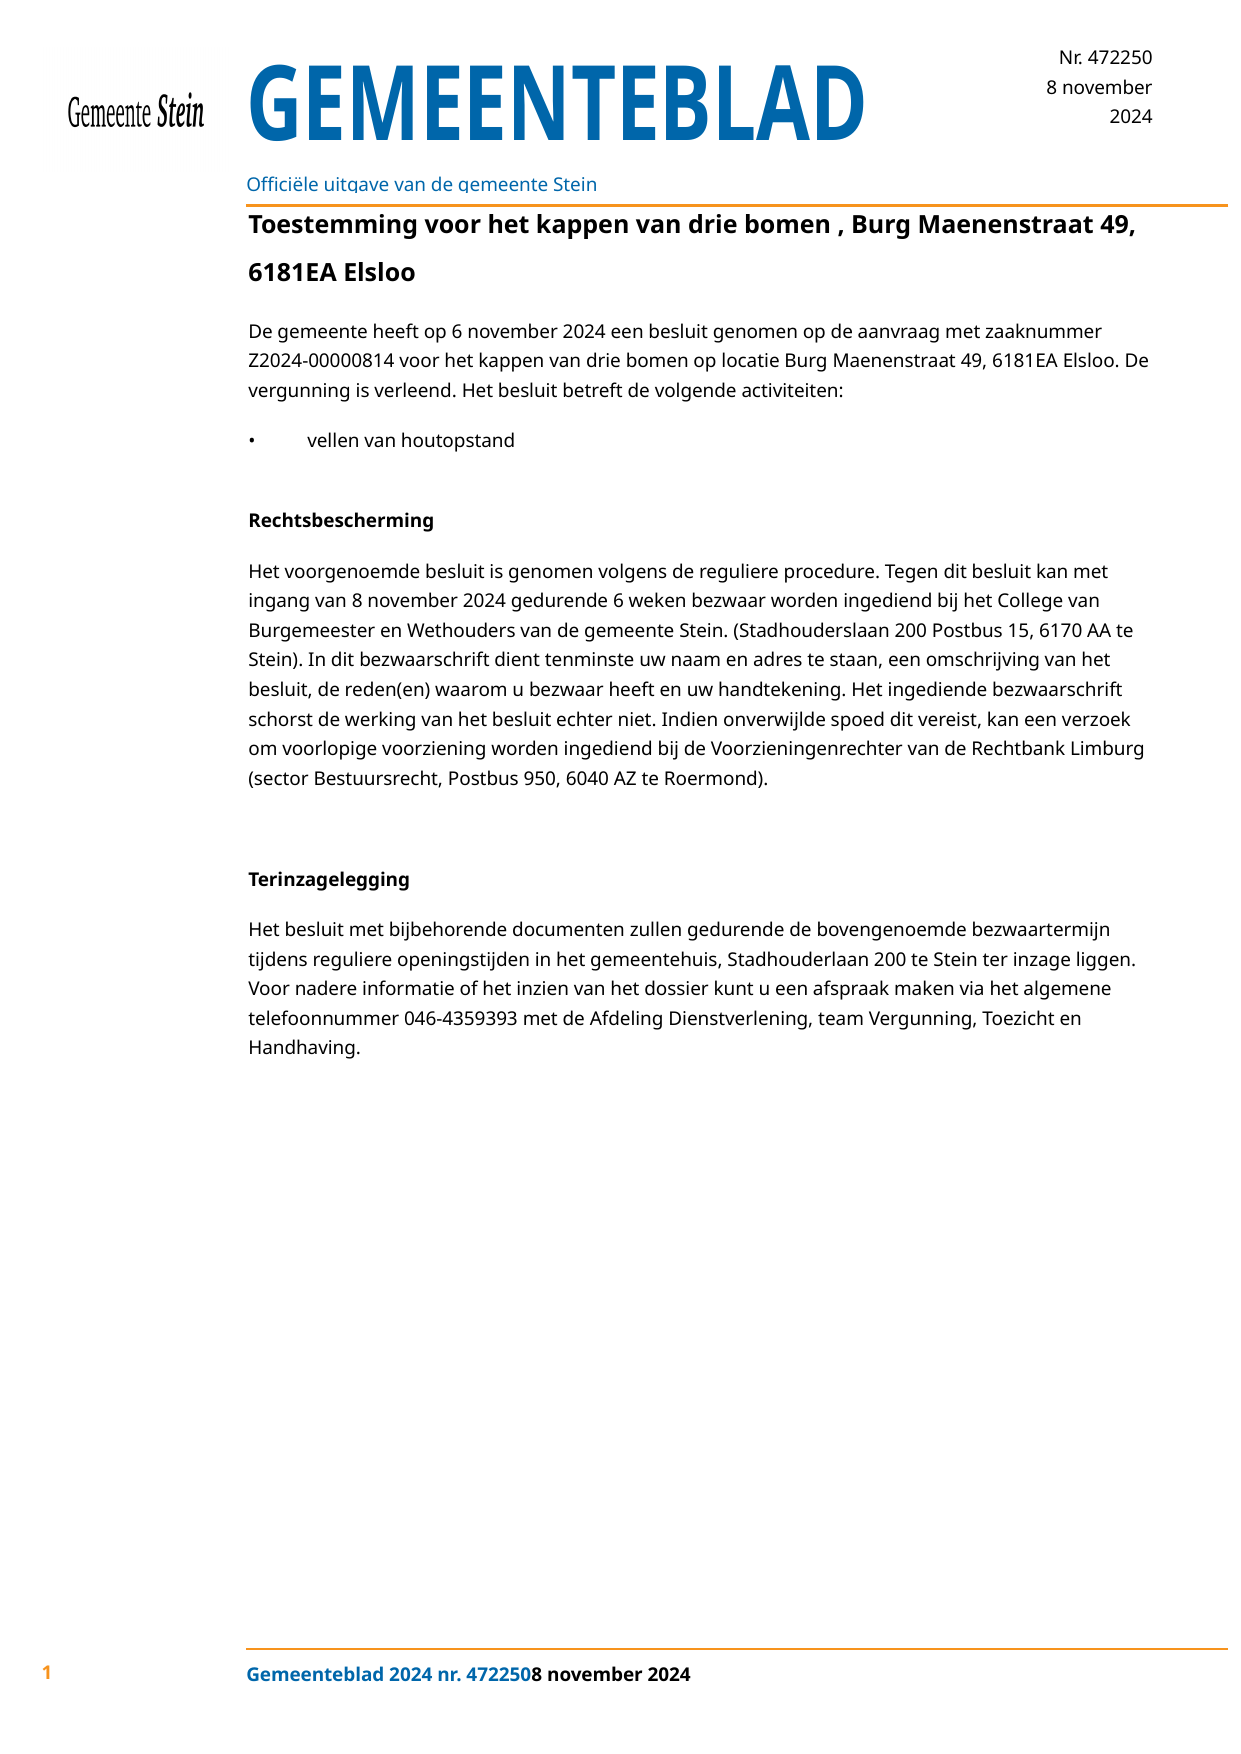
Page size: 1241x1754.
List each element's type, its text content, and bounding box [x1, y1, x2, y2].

text Rechtsbescherming [248, 507, 1152, 533]
text De gemeente heeft op 6 november 2024 een besluit genomen op de aanvraag met zaaknummer Z2024-00000814 voor het kappen van drie bomen op locatie Burg Maenenstraat 49, 6181EA Elsloo. De vergunning is verleend. Het besluit betreft de volgende activiteiten: [248, 318, 1152, 403]
text Terinzagelegging [248, 866, 1152, 892]
picture [41, 47, 231, 172]
list vellen van houtopstand [248, 427, 1152, 453]
text Toestemming voor het kappen van drie bomen , Burg Maenenstraat 49, 6181EA Elsloo [248, 207, 1152, 288]
text Het voorgenoemde besluit is genomen volgens de reguliere procedure. Tegen dit besluit kan met ingang van 8 november 2024 gedurende 6 weken bezwaar worden ingediend bij het College van Burgemeester en Wethouders van de gemeente Stein. (Stadhouderslaan 200 Postbus 15, 6170 AA te Stein). In dit bezwaarschrift dient tenminste uw naam en adres te staan, een omschrijving van het besluit, de reden(en) waarom u bezwaar heeft en uw handtekening. Het ingediende bezwaarschrift schorst de werking van het besluit echter niet. Indien onverwijlde spoed dit vereist, kan een verzoek om voorlopige voorziening worden ingediend bij de Voorzieningenrechter van de Rechtbank Limburg (sector Bestuursrecht, Postbus 950, 6040 AZ te Roermond). [248, 558, 1152, 791]
text Het besluit met bijbehorende documenten zullen gedurende de bovengenoemde bezwaartermijn tijdens reguliere openingstijden in het gemeentehuis, Stadhouderlaan 200 te Stein ter inzage liggen. Voor nadere informatie of het inzien van het dossier kunt u een afspraak maken via het algemene telefoonnummer 046-4359393 met de Afdeling Dienstverlening, team Vergunning, Toezicht en Handhaving. [248, 916, 1152, 1060]
